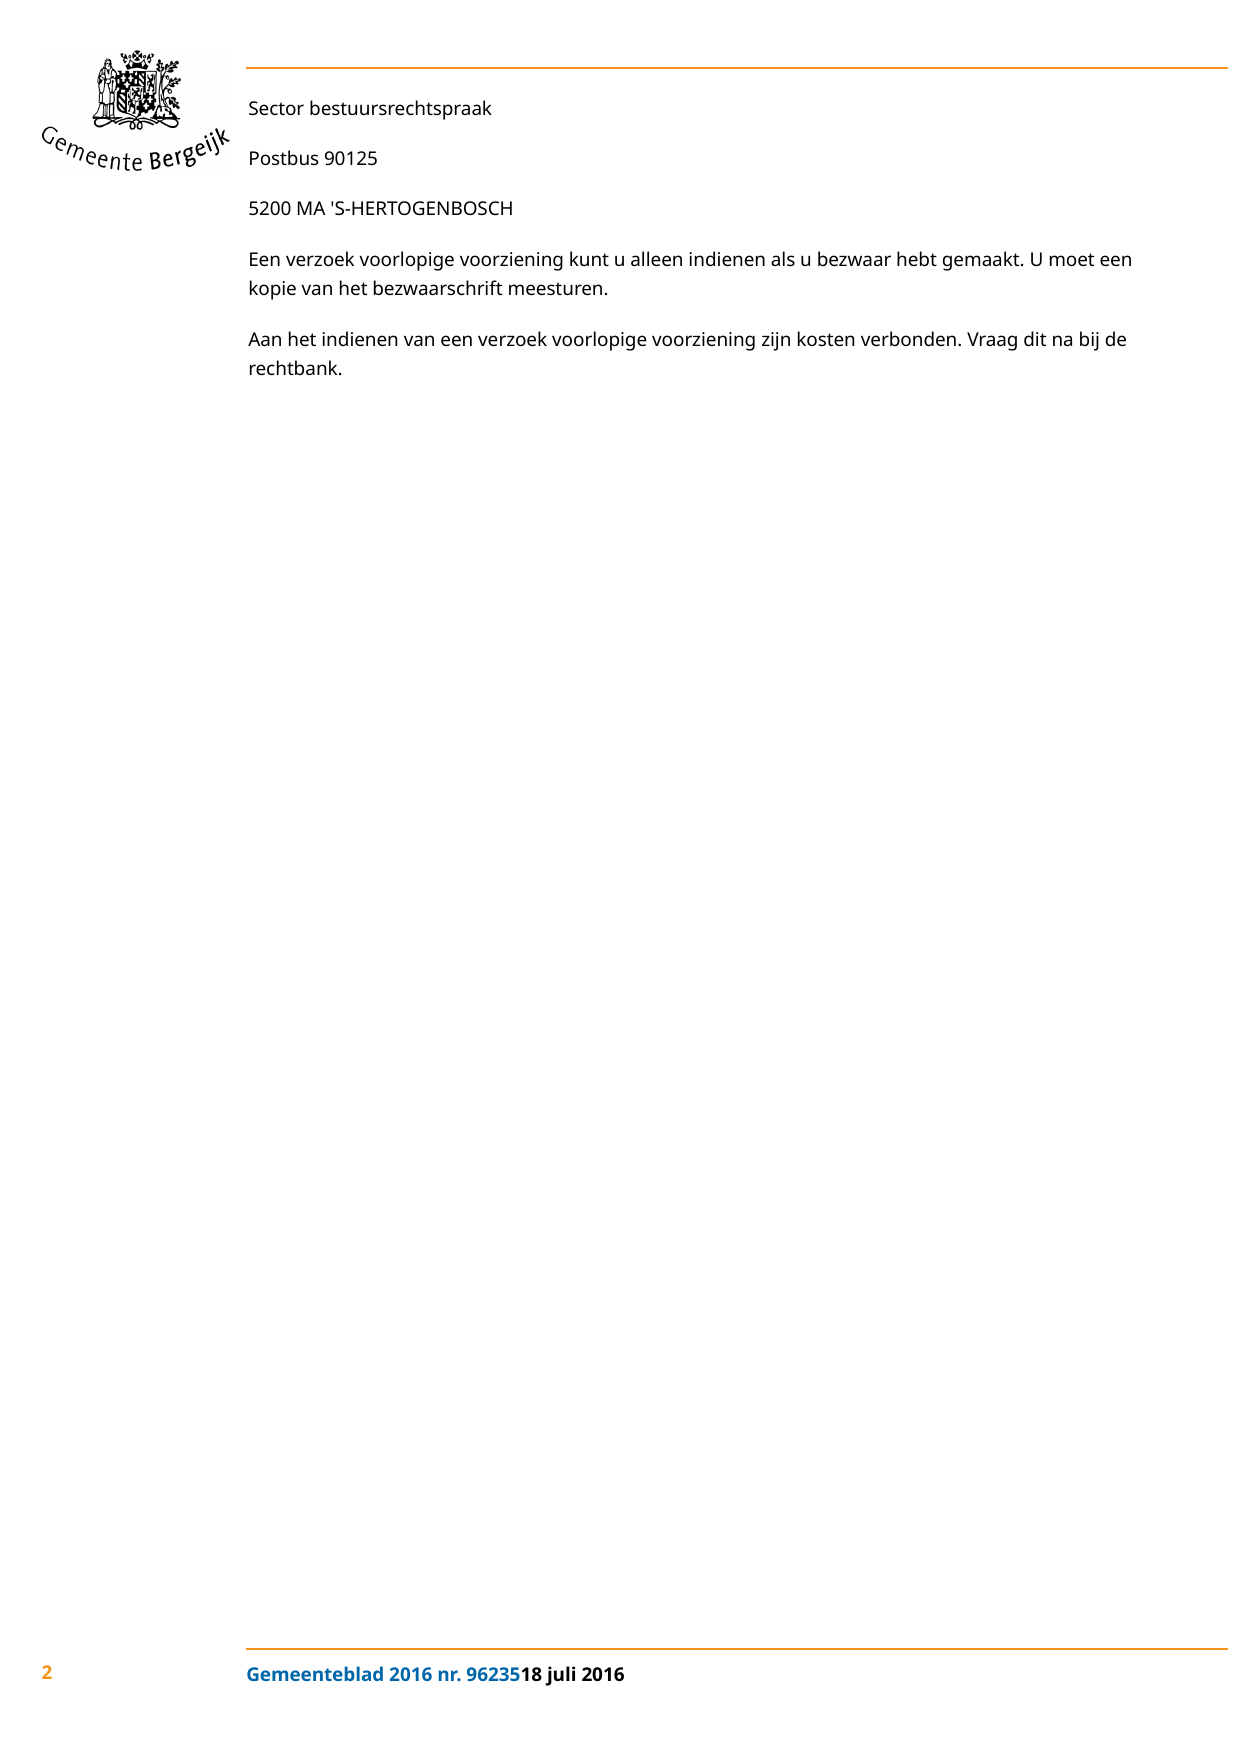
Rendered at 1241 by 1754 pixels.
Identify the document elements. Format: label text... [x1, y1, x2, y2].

text Een verzoek voorlopige voorziening kunt u alleen indienen als u bezwaar hebt gemaakt. U moet een kopie van het bezwaarschrift meesturen. [248, 246, 1152, 301]
text Sector bestuursrechtspraak [248, 95, 1152, 121]
picture [41, 47, 231, 172]
text Aan het indienen van een verzoek voorlopige voorziening zijn kosten verbonden. Vraag dit na bij de rechtbank. [248, 326, 1152, 381]
text Postbus 90125 [248, 145, 1152, 171]
text 5200 MA 'S-HERTOGENBOSCH [248, 196, 1152, 221]
